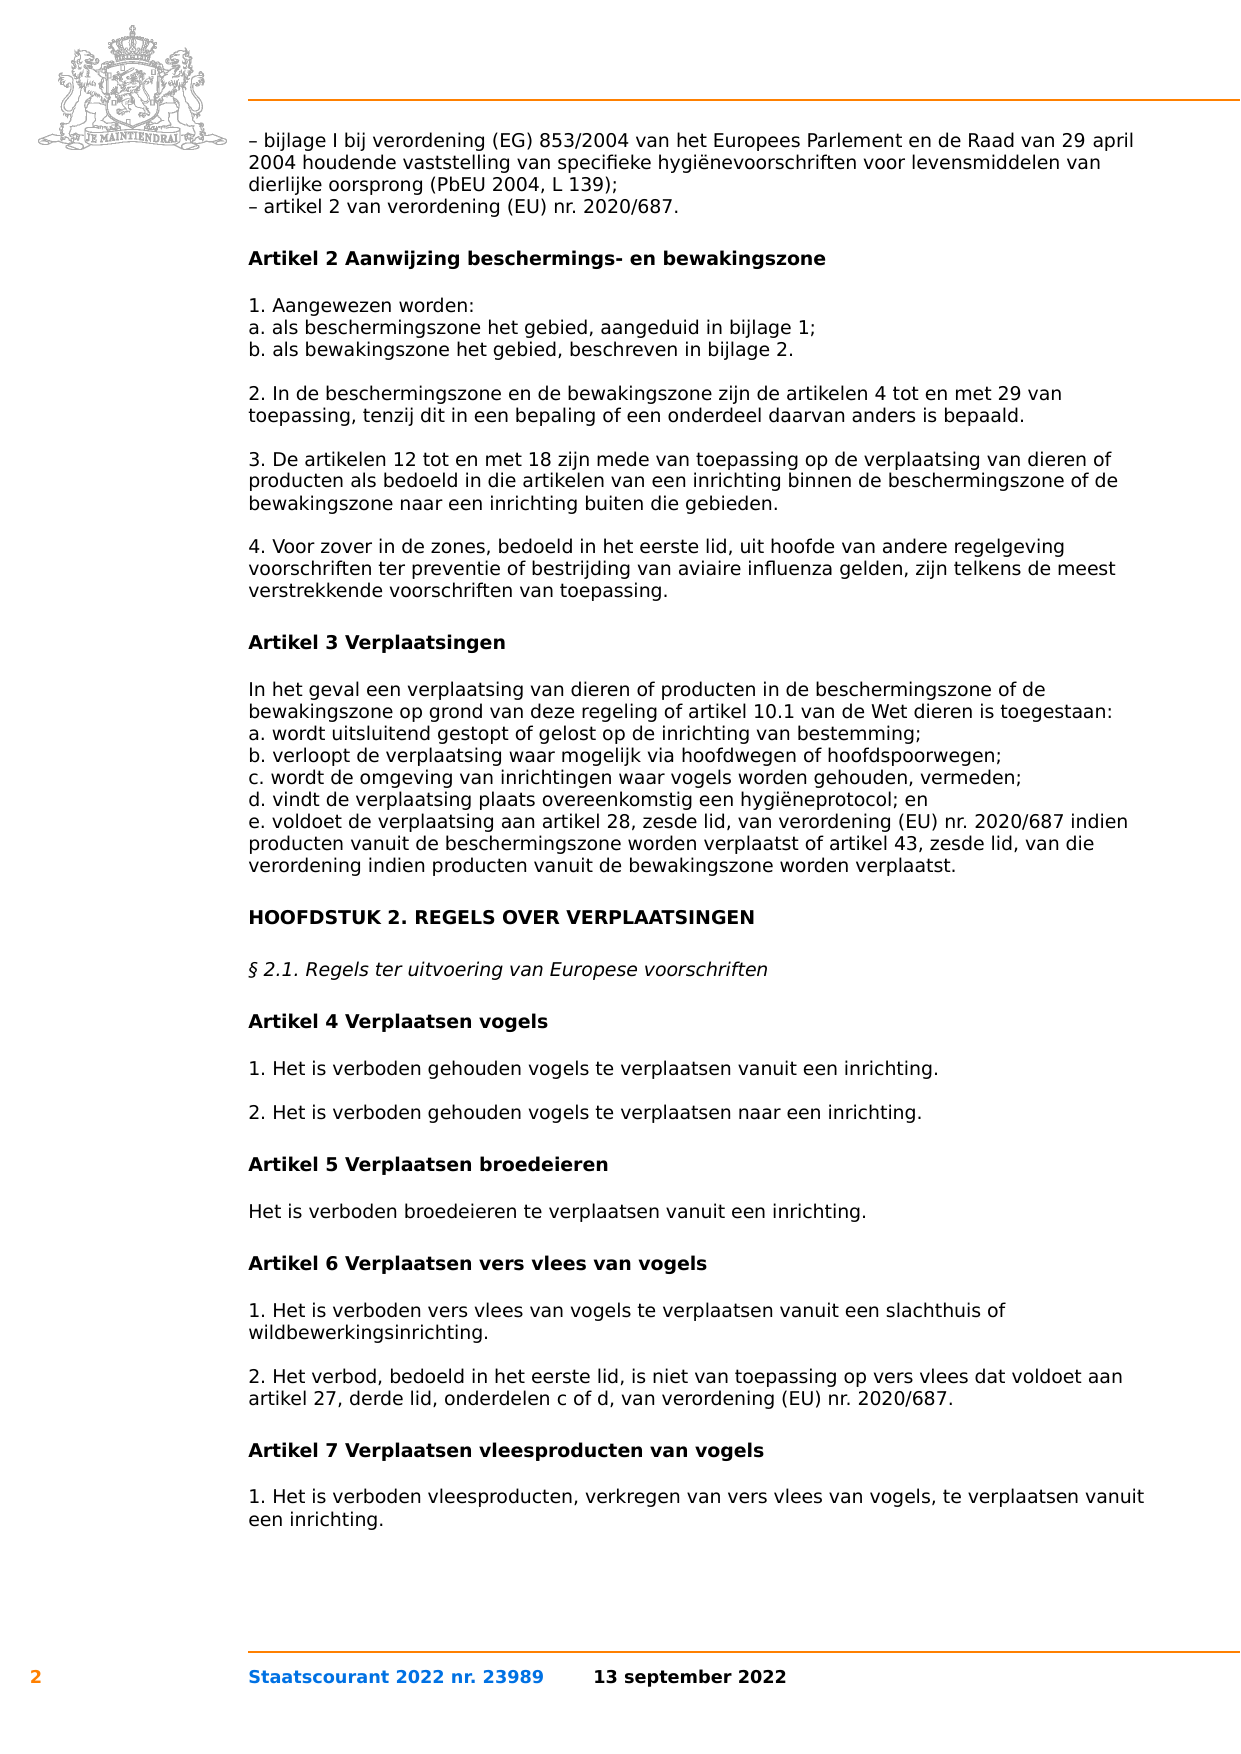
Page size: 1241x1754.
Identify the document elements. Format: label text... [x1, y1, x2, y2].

text – artikel 2 van verordening (EU) nr. 2020/687. [248, 196, 1163, 218]
text – bijlage I bij verordening (EG) 853/2004 van het Europees Parlement en de Raad van 29 april 2004 houdende vaststelling van specifieke hygiënevoorschriften voor levensmiddelen van dierlijke oorsprong (PbEU 2004, L 139); [248, 130, 1163, 196]
text b. als bewakingszone het gebied, beschreven in bijlage 2. [248, 339, 1163, 361]
subtitle Artikel 5 Verplaatsen broedeieren [248, 1154, 1163, 1176]
text 1. Het is verboden vleesproducten, verkregen van vers vlees van vogels, te verplaatsen vanuit een inrichting. [248, 1486, 1163, 1530]
subtitle Artikel 2 Aanwijzing beschermings- en bewakingszone [248, 248, 1163, 270]
text 2. In de beschermingszone en de bewakingszone zijn de artikelen 4 tot en met 29 van toepassing, tenzij dit in een bepaling of een onderdeel daarvan anders is bepaald. [248, 383, 1163, 427]
subtitle § 2.1. Regels ter uitvoering van Europese voorschriften [248, 959, 1163, 981]
text 2. Het is verboden gehouden vogels te verplaatsen naar een inrichting. [248, 1102, 1163, 1124]
text In het geval een verplaatsing van dieren of producten in de beschermingszone of de bewakingszone op grond van deze regeling of artikel 10.1 van de Wet dieren is toegestaan: [248, 679, 1163, 723]
text d. vindt de verplaatsing plaats overeenkomstig een hygiëneprotocol; en [248, 789, 1163, 811]
text b. verloopt de verplaatsing waar mogelijk via hoofdwegen of hoofdspoorwegen; [248, 745, 1163, 767]
text 3. De artikelen 12 tot en met 18 zijn mede van toepassing op de verplaatsing van dieren of producten als bedoeld in die artikelen van een inrichting binnen de beschermingszone of de bewakingszone naar een inrichting buiten die gebieden. [248, 448, 1163, 514]
subtitle Artikel 7 Verplaatsen vleesproducten van vogels [248, 1439, 1163, 1461]
picture [38, 25, 227, 150]
subtitle Artikel 4 Verplaatsen vogels [248, 1011, 1163, 1033]
text Het is verboden broedeieren te verplaatsen vanuit een inrichting. [248, 1201, 1163, 1223]
text c. wordt de omgeving van inrichtingen waar vogels worden gehouden, vermeden; [248, 767, 1163, 789]
text 1. Aangewezen worden: [248, 295, 1163, 317]
subtitle Artikel 6 Verplaatsen vers vlees van vogels [248, 1253, 1163, 1275]
subtitle Artikel 3 Verplaatsingen [248, 632, 1163, 654]
text e. voldoet de verplaatsing aan artikel 28, zesde lid, van verordening (EU) nr. 2020/687 indien producten vanuit de beschermingszone worden verplaatst of artikel 43, zesde lid, van die verordening indien producten vanuit de bewakingszone worden verplaatst. [248, 811, 1163, 877]
text a. als beschermingszone het gebied, aangeduid in bijlage 1; [248, 317, 1163, 339]
text 1. Het is verboden gehouden vogels te verplaatsen vanuit een inrichting. [248, 1058, 1163, 1080]
subtitle HOOFDSTUK 2. REGELS OVER VERPLAATSINGEN [248, 907, 1163, 929]
text a. wordt uitsluitend gestopt of gelost op de inrichting van bestemming; [248, 723, 1163, 745]
text 4. Voor zover in de zones, bedoeld in het eerste lid, uit hoofde van andere regelgeving voorschriften ter preventie of bestrijding van aviaire influenza gelden, zijn telkens de meest verstrekkende voorschriften van toepassing. [248, 536, 1163, 602]
text 1. Het is verboden vers vlees van vogels te verplaatsen vanuit een slachthuis of wildbewerkingsinrichting. [248, 1300, 1163, 1344]
text 2. Het verbod, bedoeld in het eerste lid, is niet van toepassing op vers vlees dat voldoet aan artikel 27, derde lid, onderdelen c of d, van verordening (EU) nr. 2020/687. [248, 1366, 1163, 1409]
